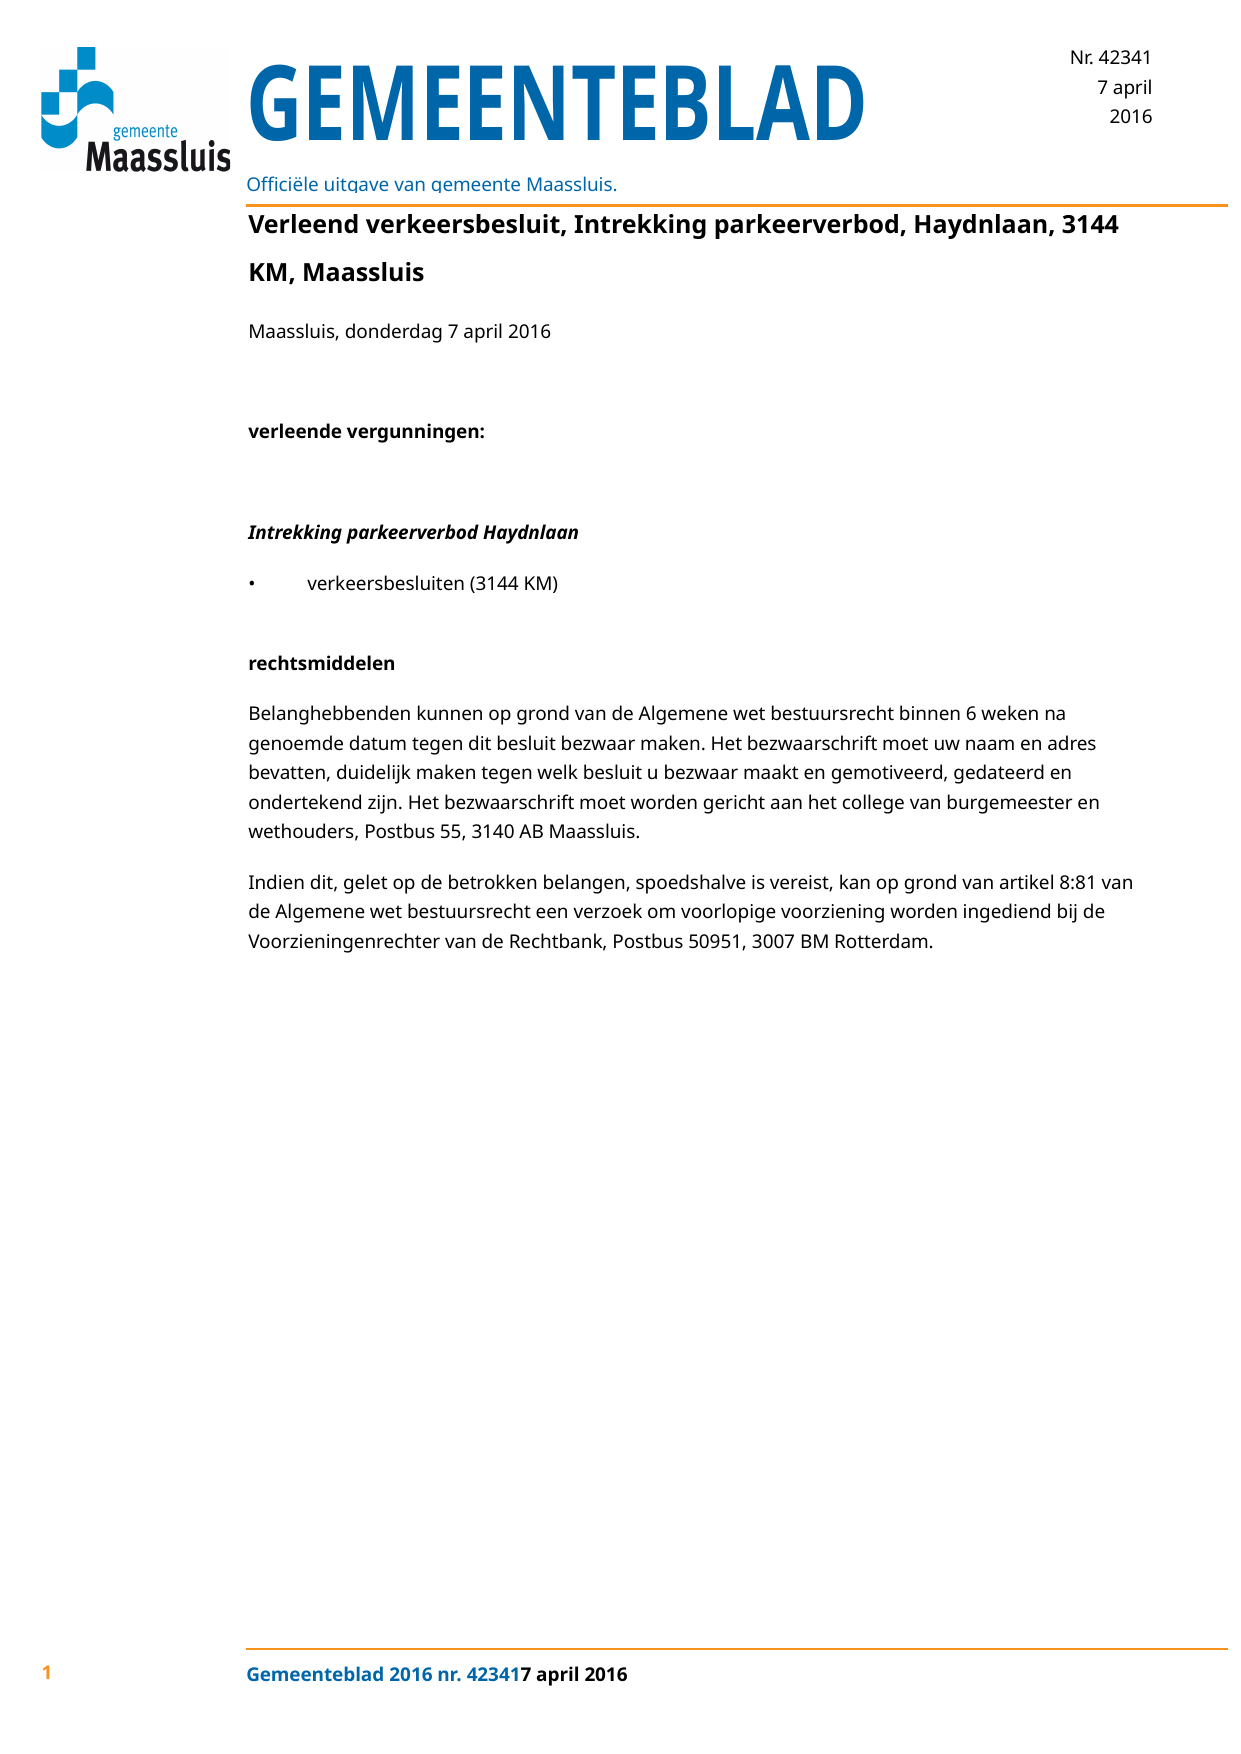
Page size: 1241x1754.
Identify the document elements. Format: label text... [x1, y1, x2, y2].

text verleende vergunningen: [248, 419, 1152, 444]
text rechtsmiddelen [248, 650, 1152, 676]
text Maassluis, donderdag 7 april 2016 [248, 318, 1152, 344]
text Belanghebbenden kunnen op grond van de Algemene wet bestuursrecht binnen 6 weken na genoemde datum tegen dit besluit bezwaar maken. Het bezwaarschrift moet uw naam en adres bevatten, duidelijk maken tegen welk besluit u bezwaar maakt en gemotiveerd, gedateerd en ondertekend zijn. Het bezwaarschrift moet worden gericht aan het college van burgemeester en wethouders, Postbus 55, 3140 AB Maassluis. [248, 700, 1152, 844]
list verkeersbesluiten (3144 KM) [248, 570, 1152, 596]
text Intrekking parkeerverbod Haydnlaan [248, 519, 1152, 545]
text Verleend verkeersbesluit, Intrekking parkeerverbod, Haydnlaan, 3144 KM, Maassluis [248, 207, 1152, 288]
text Indien dit, gelet op de betrokken belangen, spoedshalve is vereist, kan op grond van artikel 8:81 van de Algemene wet bestuursrecht een verzoek om voorlopige voorziening worden ingediend bij de Voorzieningenrechter van de Rechtbank, Postbus 50951, 3007 BM Rotterdam. [248, 869, 1152, 954]
picture [41, 47, 231, 172]
picture [41, 47, 77, 92]
